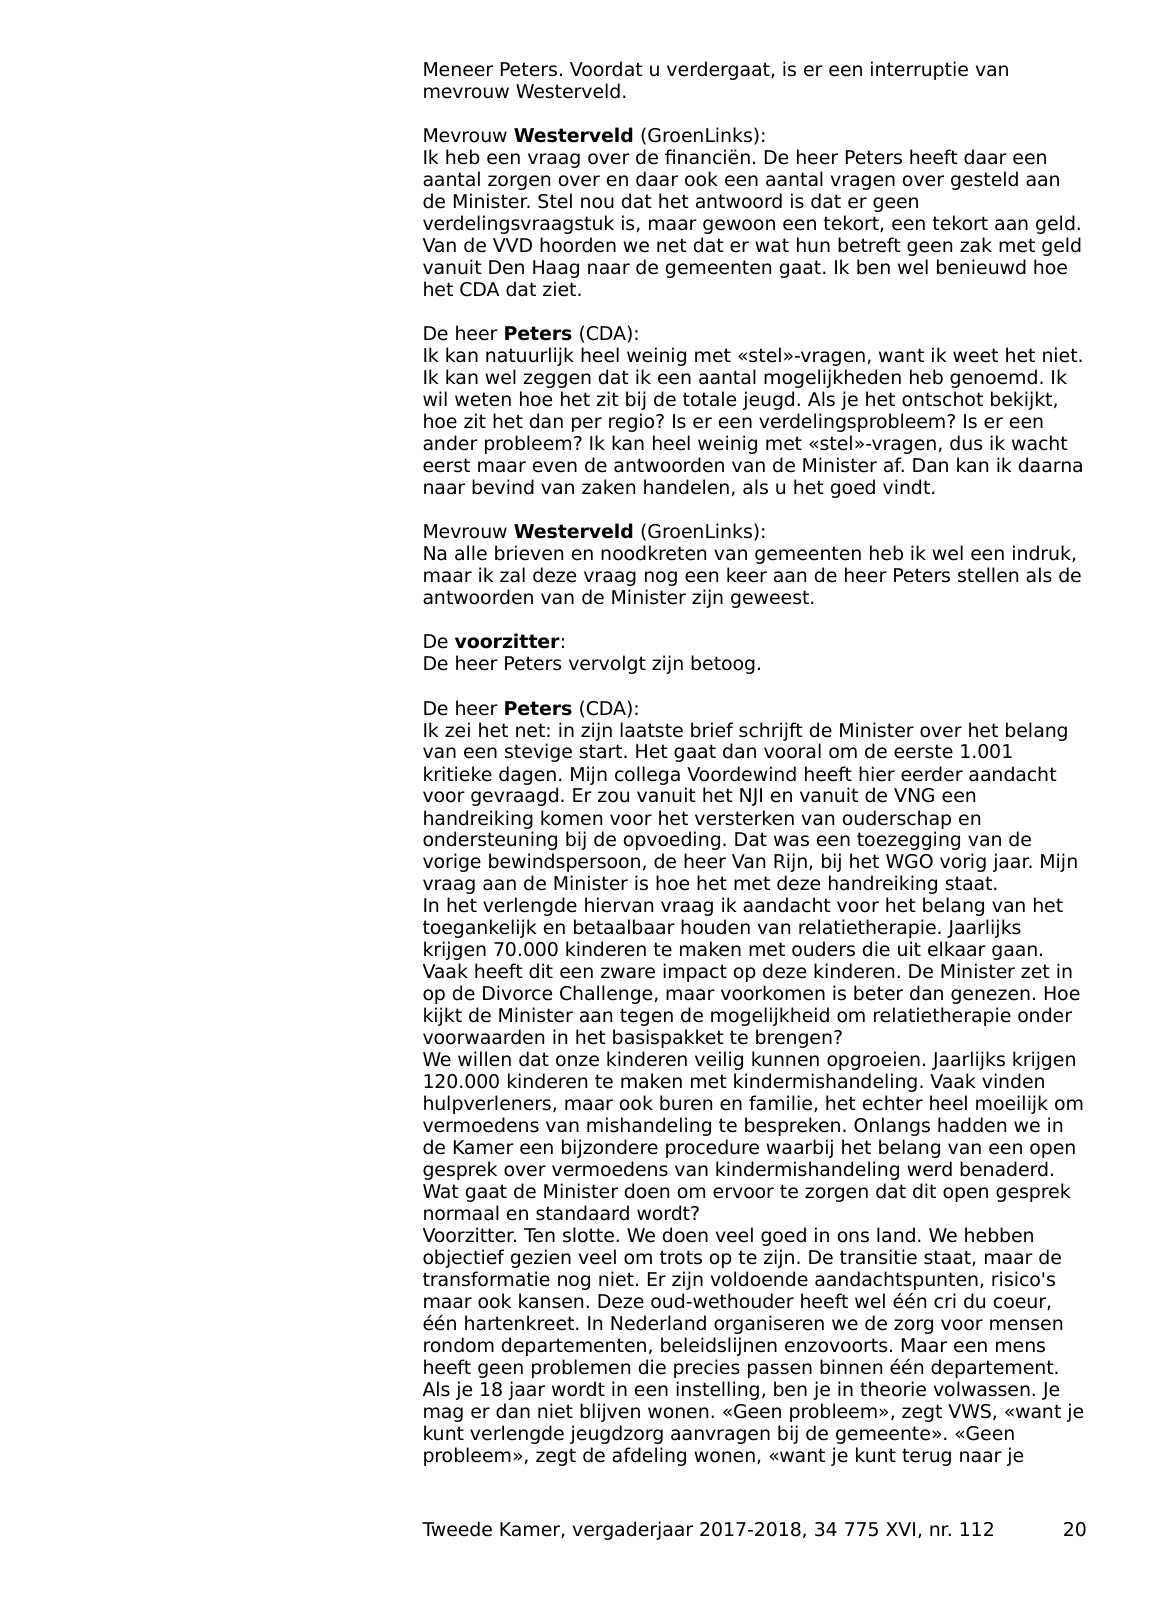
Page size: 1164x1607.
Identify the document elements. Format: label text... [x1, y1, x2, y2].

text In het verlengde hiervan vraag ik aandacht voor het belang van het toegankelijk en betaalbaar houden van relatietherapie. Jaarlijks krijgen 70.000 kinderen te maken met ouders die uit elkaar gaan. Vaak heeft dit een zware impact op deze kinderen. De Minister zet in op de Divorce Challenge, maar voorkomen is beter dan genezen. Hoe kijkt de Minister aan tegen de mogelijkheid om relatietherapie onder voorwaarden in het basispakket te brengen? [422, 895, 1087, 1049]
text Ik heb een vraag over de financiën. De heer Peters heeft daar een aantal zorgen over en daar ook een aantal vragen over gesteld aan de Minister. Stel nou dat het antwoord is dat er geen verdelingsvraagstuk is, maar gewoon een tekort, een tekort aan geld. Van de VVD hoorden we net dat er wat hun betreft geen zak met geld vanuit Den Haag naar de gemeenten gaat. Ik ben wel benieuwd hoe het CDA dat ziet. [422, 147, 1087, 301]
text We willen dat onze kinderen veilig kunnen opgroeien. Jaarlijks krijgen 120.000 kinderen te maken met kindermishandeling. Vaak vinden hulpverleners, maar ook buren en familie, het echter heel moeilijk om vermoedens van mishandeling te bespreken. Onlangs hadden we in de Kamer een bijzondere procedure waarbij het belang van een open gesprek over vermoedens van kindermishandeling werd benaderd. Wat gaat de Minister doen om ervoor te zorgen dat dit open gesprek normaal en standaard wordt? [422, 1049, 1087, 1225]
text Ik zei het net: in zijn laatste brief schrijft de Minister over het belang van een stevige start. Het gaat dan vooral om de eerste 1.001 kritieke dagen. Mijn collega Voordewind heeft hier eerder aandacht voor gevraagd. Er zou vanuit het NJI en vanuit de VNG een handreiking komen voor het versterken van ouderschap en ondersteuning bij de opvoeding. Dat was een toezegging van de vorige bewindspersoon, de heer Van Rijn, bij het WGO vorig jaar. Mijn vraag aan de Minister is hoe het met deze handreiking staat. [422, 719, 1087, 895]
text De heer Peters vervolgt zijn betoog. [422, 653, 1087, 675]
text Mevrouw Westerveld (GroenLinks): [422, 521, 1087, 543]
text De heer Peters (CDA): [422, 323, 1087, 345]
text Na alle brieven en noodkreten van gemeenten heb ik wel een indruk, maar ik zal deze vraag nog een keer aan de heer Peters stellen als de antwoorden van de Minister zijn geweest. [422, 543, 1087, 609]
text Mevrouw Westerveld (GroenLinks): [422, 125, 1087, 147]
text De voorzitter: [422, 631, 1087, 653]
text Ik kan natuurlijk heel weinig met «stel»-vragen, want ik weet het niet. Ik kan wel zeggen dat ik een aantal mogelijkheden heb genoemd. Ik wil weten hoe het zit bij de totale jeugd. Als je het ontschot bekijkt, hoe zit het dan per regio? Is er een verdelingsprobleem? Is er een ander probleem? Ik kan heel weinig met «stel»-vragen, dus ik wacht eerst maar even de antwoorden van de Minister af. Dan kan ik daarna naar bevind van zaken handelen, als u het goed vindt. [422, 345, 1087, 499]
text Voorzitter. Ten slotte. We doen veel goed in ons land. We hebben objectief gezien veel om trots op te zijn. De transitie staat, maar de transformatie nog niet. Er zijn voldoende aandachtspunten, risico's maar ook kansen. Deze oud-wethouder heeft wel één cri du coeur, één hartenkreet. In Nederland organiseren we de zorg voor mensen rondom departementen, beleidslijnen enzovoorts. Maar een mens heeft geen problemen die precies passen binnen één departement. Als je 18 jaar wordt in een instelling, ben je in theorie volwassen. Je mag er dan niet blijven wonen. «Geen probleem», zegt VWS, «want je kunt verlengde jeugdzorg aanvragen bij de gemeente». «Geen probleem», zegt de afdeling wonen, «want je kunt terug naar je [422, 1225, 1087, 1467]
text De heer Peters (CDA): [422, 697, 1087, 719]
text Meneer Peters. Voordat u verdergaat, is er een interruptie van mevrouw Westerveld. [422, 59, 1087, 103]
